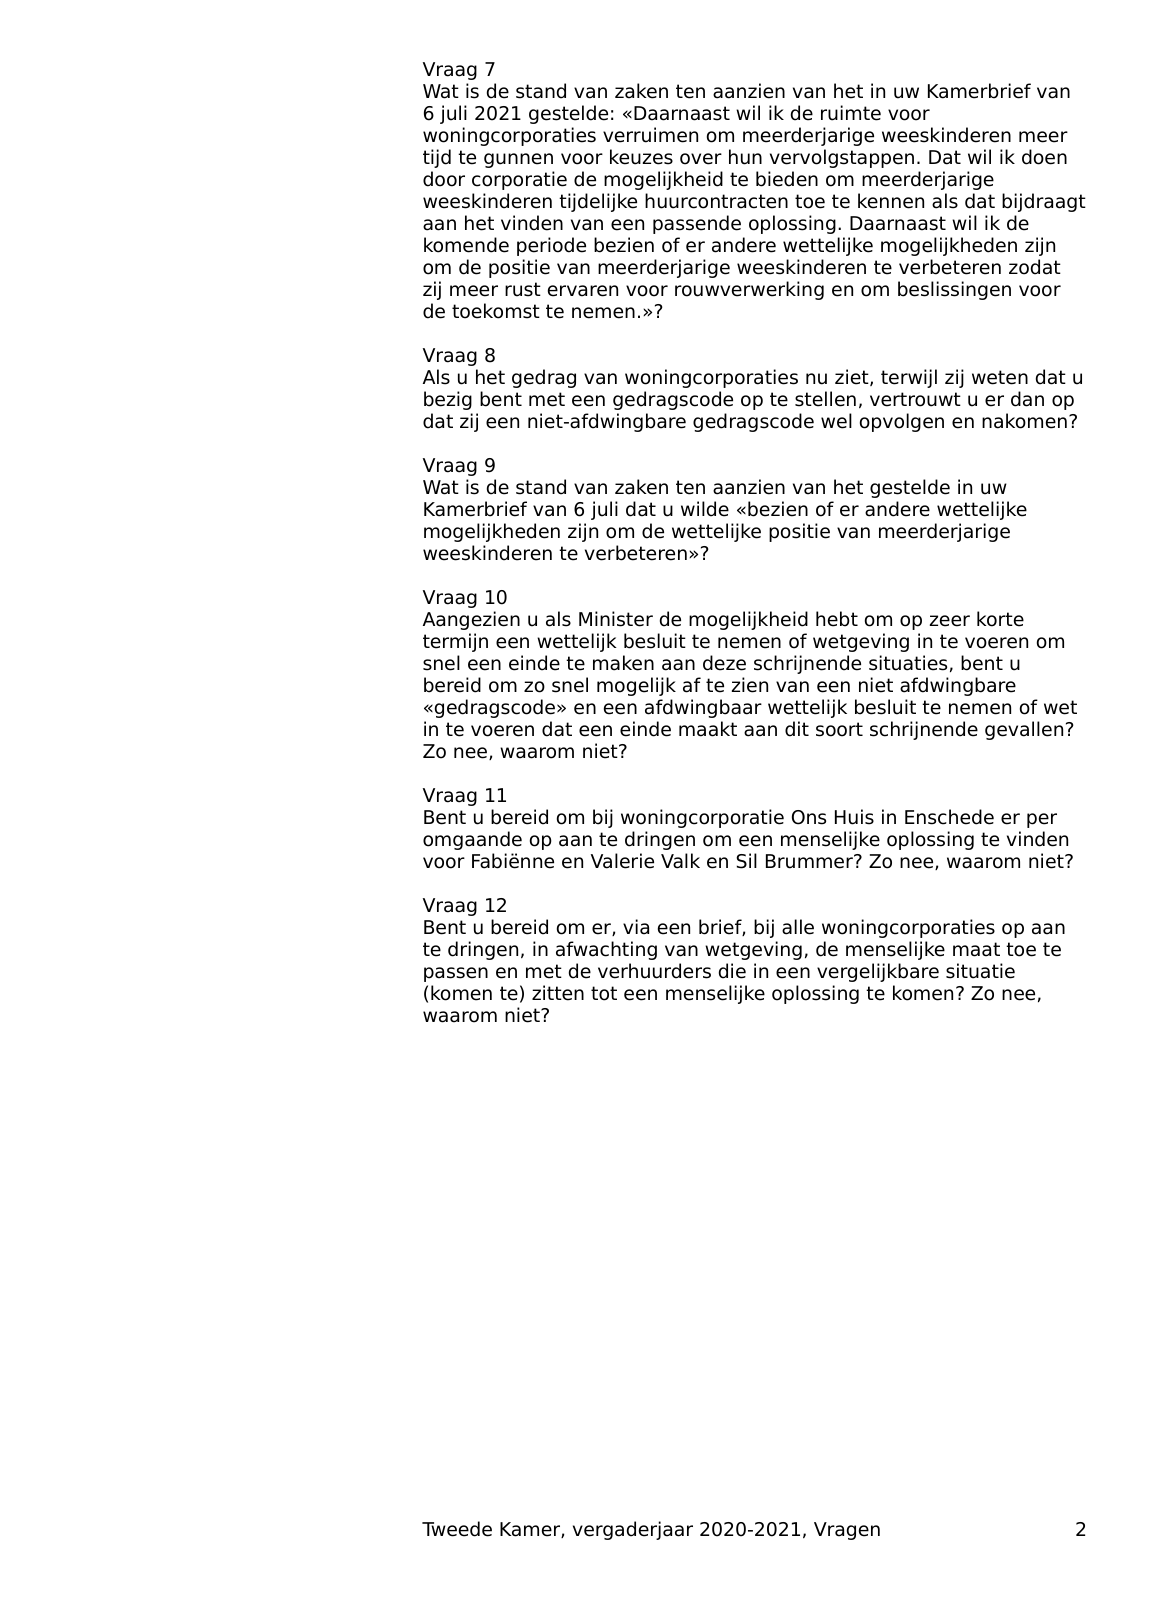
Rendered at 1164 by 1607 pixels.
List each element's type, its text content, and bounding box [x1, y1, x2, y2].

text Vraag 9 [422, 455, 1087, 477]
text Wat is de stand van zaken ten aanzien van het in uw Kamerbrief van 6 juli 2021 gestelde: «Daarnaast wil ik de ruimte voor woningcorporaties verruimen om meerderjarige weeskinderen meer tijd te gunnen voor keuzes over hun vervolgstappen. Dat wil ik doen door corporatie de mogelijkheid te bieden om meerderjarige weeskinderen tijdelijke huurcontracten toe te kennen als dat bijdraagt aan het vinden van een passende oplossing. Daarnaast wil ik de komende periode bezien of er andere wettelijke mogelijkheden zijn om de positie van meerderjarige weeskinderen te verbeteren zodat zij meer rust ervaren voor rouwverwerking en om beslissingen voor de toekomst te nemen.»? [422, 81, 1087, 323]
text Vraag 11 [422, 785, 1087, 807]
text Vraag 10 [422, 587, 1087, 609]
text Aangezien u als Minister de mogelijkheid hebt om op zeer korte termijn een wettelijk besluit te nemen of wetgeving in te voeren om snel een einde te maken aan deze schrijnende situaties, bent u bereid om zo snel mogelijk af te zien van een niet afdwingbare «gedragscode» en een afdwingbaar wettelijk besluit te nemen of wet in te voeren dat een einde maakt aan dit soort schrijnende gevallen? Zo nee, waarom niet? [422, 609, 1087, 763]
text Vraag 8 [422, 345, 1087, 367]
text Vraag 7 [422, 59, 1087, 81]
text Bent u bereid om bij woningcorporatie Ons Huis in Enschede er per omgaande op aan te dringen om een menselijke oplossing te vinden voor Fabiënne en Valerie Valk en Sil Brummer? Zo nee, waarom niet? [422, 807, 1087, 873]
text Vraag 12 [422, 895, 1087, 917]
text Bent u bereid om er, via een brief, bij alle woningcorporaties op aan te dringen, in afwachting van wetgeving, de menselijke maat toe te passen en met de verhuurders die in een vergelijkbare situatie (komen te) zitten tot een menselijke oplossing te komen? Zo nee, waarom niet? [422, 917, 1087, 1027]
text Als u het gedrag van woningcorporaties nu ziet, terwijl zij weten dat u bezig bent met een gedragscode op te stellen, vertrouwt u er dan op dat zij een niet-afdwingbare gedragscode wel opvolgen en nakomen? [422, 367, 1087, 433]
text Wat is de stand van zaken ten aanzien van het gestelde in uw Kamerbrief van 6 juli dat u wilde «bezien of er andere wettelijke mogelijkheden zijn om de wettelijke positie van meerderjarige weeskinderen te verbeteren»? [422, 477, 1087, 565]
